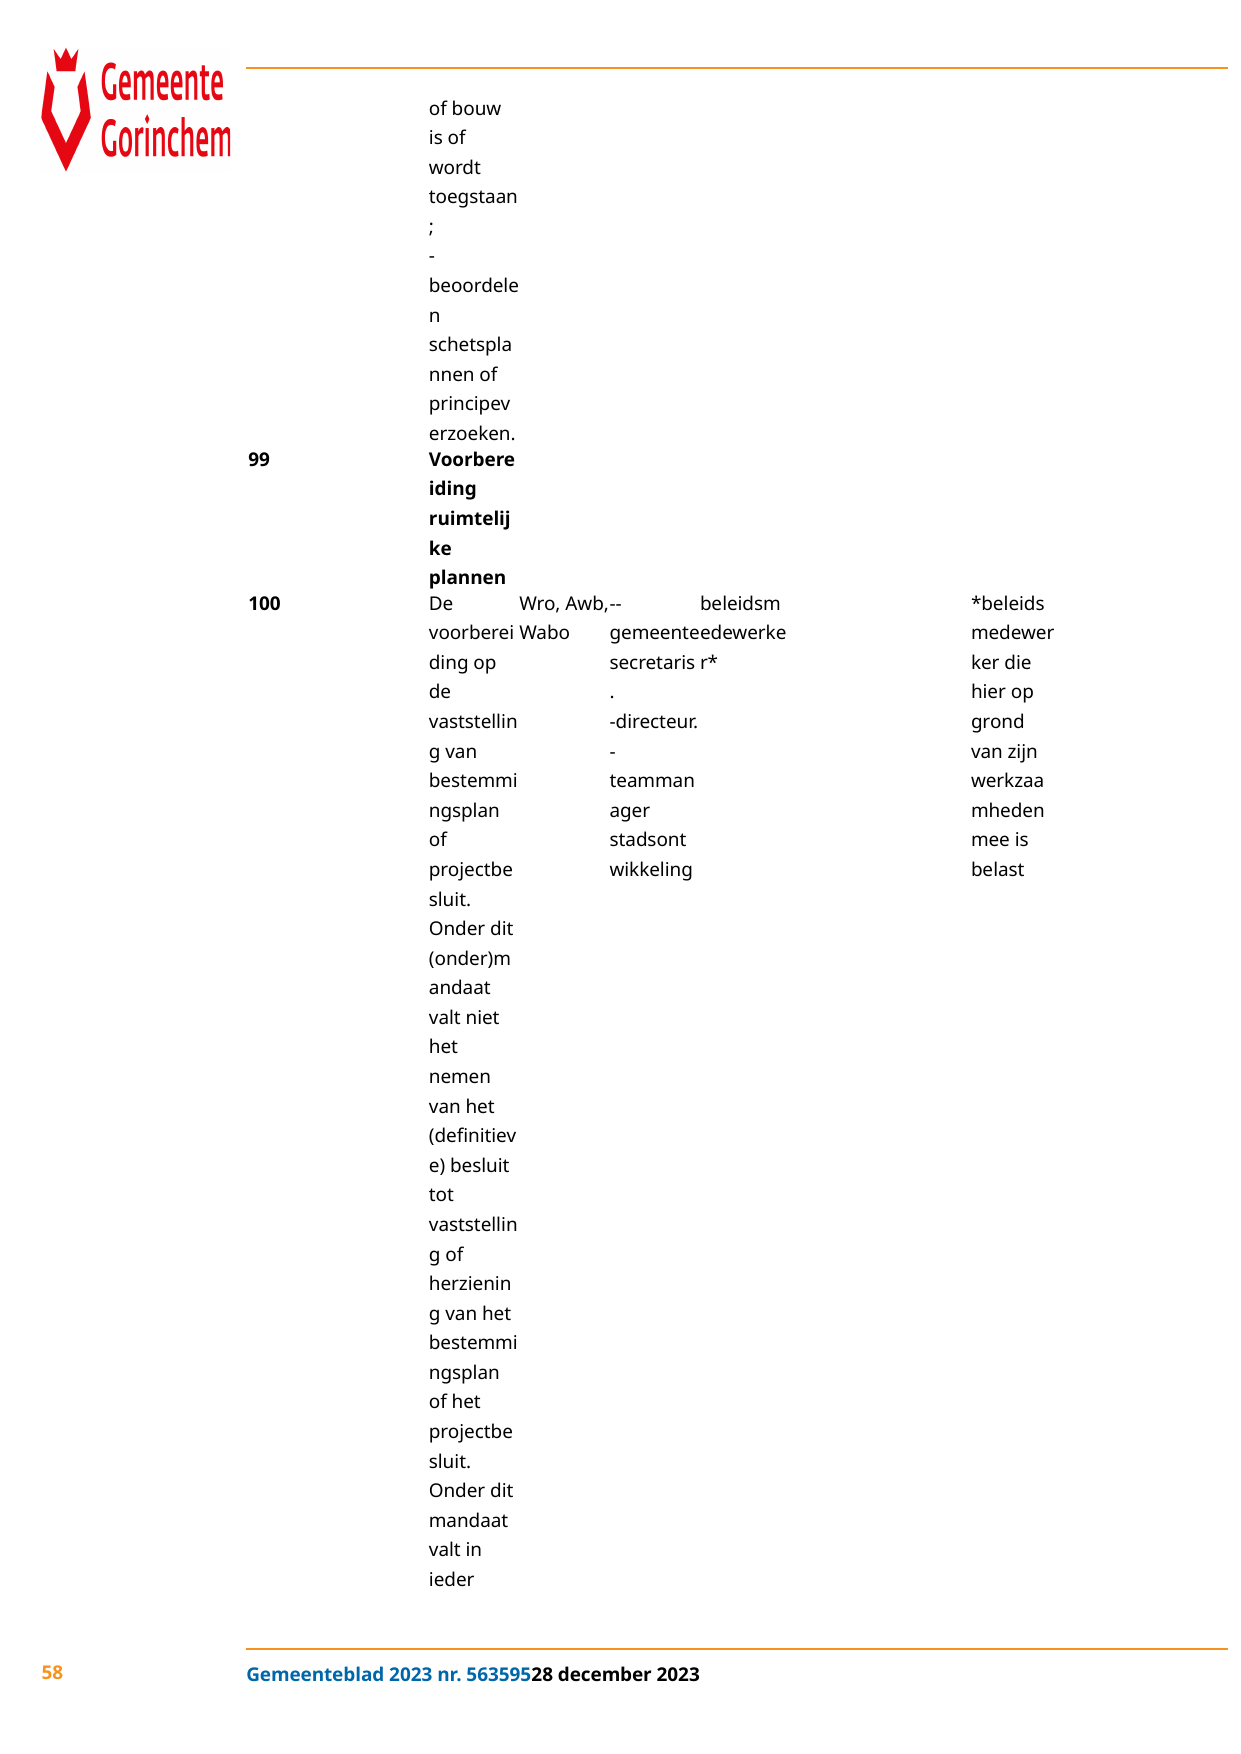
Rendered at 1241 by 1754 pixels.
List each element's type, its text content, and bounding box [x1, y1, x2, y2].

table_cell [248, 95, 338, 446]
table_cell [971, 446, 1061, 590]
table_cell beleidsmedewerker* [700, 590, 790, 1592]
table_cell [609, 95, 700, 446]
table_cell De voorbereiding op de vaststelling van bestemmingsplan of projectbesluit. Onder dit (onder)mandaat valt niet het nemen van het (definitieve) besluit tot vaststelling of herziening van het bestemmingsplan of het projectbesluit. Onder dit mandaat valt in ieder [429, 590, 519, 1592]
table_cell Wro, Awb, Wabo [519, 590, 609, 1592]
table_cell Voorbereiding ruimtelijke plannen [429, 446, 519, 590]
table_cell [338, 590, 429, 1592]
picture [41, 47, 231, 172]
table_cell [1061, 446, 1152, 590]
table_cell [338, 446, 429, 590]
table_cell [338, 95, 429, 446]
table_cell *beleidsmedewerker die hier op grond van zijn werkzaamheden mee is belast [971, 590, 1061, 1592]
table_cell [971, 95, 1061, 446]
table_cell [519, 446, 609, 590]
table_cell [881, 590, 971, 1592]
table_cell [790, 95, 881, 446]
table_cell of bouw is of wordt toegstaan; - beoordelen schetsplannen of principeverzoeken. [429, 95, 519, 446]
table_cell 99 [248, 446, 338, 590]
table_cell --gemeentesecretaris. -directeur. -teammanager stadsontwikkeling [609, 590, 700, 1592]
table_cell [881, 446, 971, 590]
table_cell [609, 446, 700, 590]
table_cell [700, 446, 790, 590]
table_cell [1061, 590, 1152, 1592]
table_cell [790, 590, 881, 1592]
table_cell 100 [248, 590, 338, 1592]
table_cell [700, 95, 790, 446]
table_cell [790, 446, 881, 590]
table_cell [519, 95, 609, 446]
table_cell [881, 95, 971, 446]
table_cell [1061, 95, 1152, 446]
